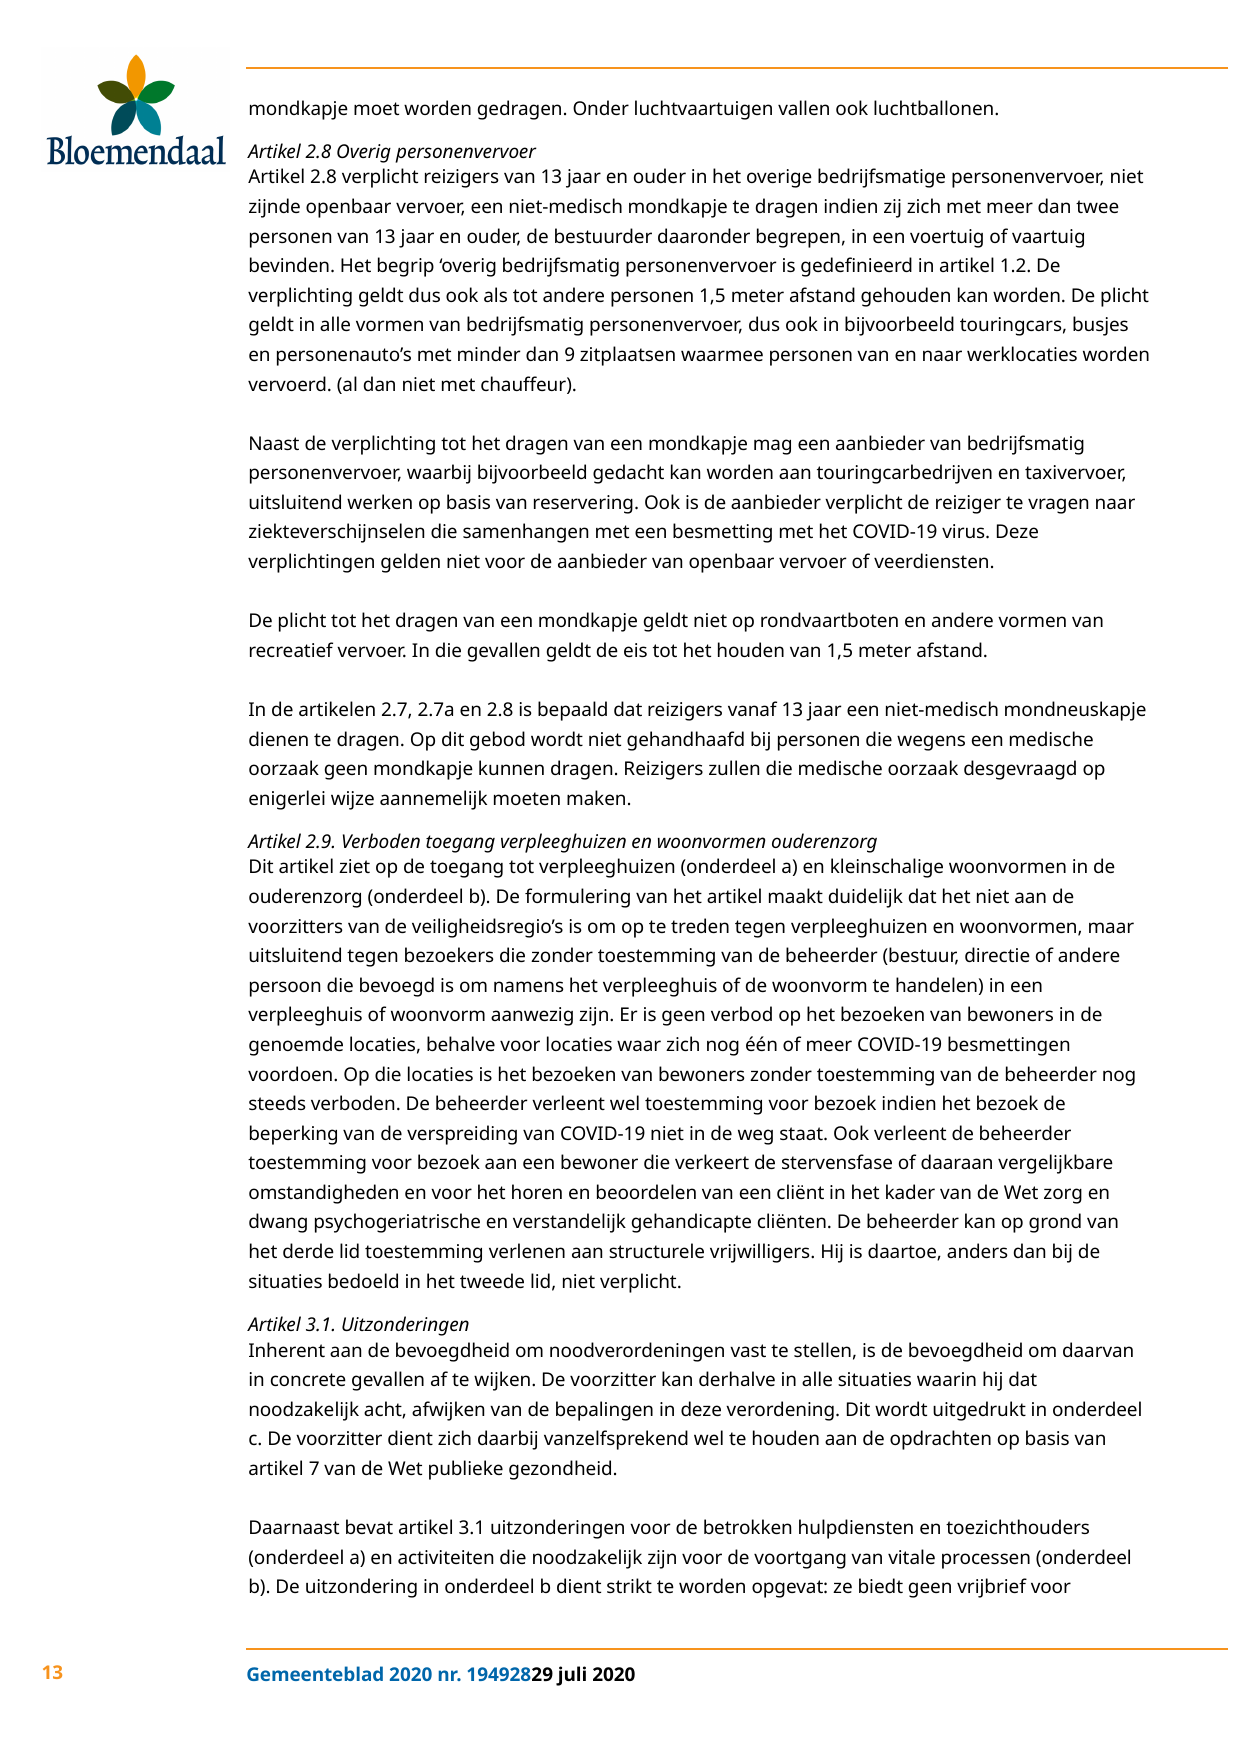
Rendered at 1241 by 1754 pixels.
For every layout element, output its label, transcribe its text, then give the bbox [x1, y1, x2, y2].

text mondkapje moet worden gedragen. Onder luchtvaartuigen vallen ook luchtballonen. [248, 95, 1152, 121]
picture [41, 47, 231, 172]
text Artikel 2.8 verplicht reizigers van 13 jaar en ouder in het overige bedrijfsmatige personenvervoer, niet zijnde openbaar vervoer, een niet-medisch mondkapje te dragen indien zij zich met meer dan twee personen van 13 jaar en ouder, de bestuurder daaronder begrepen, in een voertuig of vaartuig bevinden. Het begrip ‘overig bedrijfsmatig personenvervoer is gedefinieerd in artikel 1.2. De verplichting geldt dus ook als tot andere personen 1,5 meter afstand gehouden kan worden. De plicht geldt in alle vormen van bedrijfsmatig personenvervoer, dus ook in bijvoorbeeld touringcars, busjes en personenauto’s met minder dan 9 zitplaatsen waarmee personen van en naar werklocaties worden vervoerd. (al dan niet met chauffeur). [248, 164, 1152, 396]
text De plicht tot het dragen van een mondkapje geldt niet op rondvaartboten en andere vormen van recreatief vervoer. In die gevallen geldt de eis tot het houden van 1,5 meter afstand. [248, 607, 1152, 663]
text Artikel 3.1. Uitzonderingen [248, 1311, 1152, 1337]
text In de artikelen 2.7, 2.7a en 2.8 is bepaald dat reizigers vanaf 13 jaar een niet-medisch mondneuskapje dienen te dragen. Op dit gebod wordt niet gehandhaafd bij personen die wegens een medische oorzaak geen mondkapje kunnen dragen. Reizigers zullen die medische oorzaak desgevraagd op enigerlei wijze aannemelijk moeten maken. [248, 696, 1152, 811]
text Daarnaast bevat artikel 3.1 uitzonderingen voor de betrokken hulpdiensten en toezichthouders (onderdeel a) en activiteiten die noodzakelijk zijn voor de voortgang van vitale processen (onderdeel b). De uitzondering in onderdeel b dient strikt te worden opgevat: ze biedt geen vrijbrief voor [248, 1514, 1152, 1599]
text Inherent aan de bevoegdheid om noodverordeningen vast te stellen, is de bevoegdheid om daarvan in concrete gevallen af te wijken. De voorzitter kan derhalve in alle situaties waarin hij dat noodzakelijk acht, afwijken van de bepalingen in deze verordening. Dit wordt uitgedrukt in onderdeel c. De voorzitter dient zich daarbij vanzelfsprekend wel te houden aan de opdrachten op basis van artikel 7 van de Wet publieke gezondheid. [248, 1337, 1152, 1481]
text Dit artikel ziet op de toegang tot verpleeghuizen (onderdeel a) en kleinschalige woonvormen in de ouderenzorg (onderdeel b). De formulering van het artikel maakt duidelijk dat het niet aan de voorzitters van de veiligheidsregio’s is om op te treden tegen verpleeghuizen en woonvormen, maar uitsluitend tegen bezoekers die zonder toestemming van de beheerder (bestuur, directie of andere persoon die bevoegd is om namens het verpleeghuis of de woonvorm te handelen) in een verpleeghuis of woonvorm aanwezig zijn. Er is geen verbod op het bezoeken van bewoners in de genoemde locaties, behalve voor locaties waar zich nog één of meer COVID-19 besmettingen voordoen. Op die locaties is het bezoeken van bewoners zonder toestemming van de beheerder nog steeds verboden. De beheerder verleent wel toestemming voor bezoek indien het bezoek de beperking van de verspreiding van COVID-19 niet in de weg staat. Ook verleent de beheerder toestemming voor bezoek aan een bewoner die verkeert de stervensfase of daaraan vergelijkbare omstandigheden en voor het horen en beoordelen van een cliënt in het kader van de Wet zorg en dwang psychogeriatrische en verstandelijk gehandicapte cliënten. De beheerder kan op grond van het derde lid toestemming verlenen aan structurele vrijwilligers. Hij is daartoe, anders dan bij de situaties bedoeld in het tweede lid, niet verplicht. [248, 854, 1152, 1294]
text Naast de verplichting tot het dragen van een mondkapje mag een aanbieder van bedrijfsmatig personenvervoer, waarbij bijvoorbeeld gedacht kan worden aan touringcarbedrijven en taxivervoer, uitsluitend werken op basis van reservering. Ook is de aanbieder verplicht de reiziger te vragen naar ziekteverschijnselen die samenhangen met een besmetting met het COVID-19 virus. Deze verplichtingen gelden niet voor de aanbieder van openbaar vervoer of veerdiensten. [248, 430, 1152, 574]
text Artikel 2.9. Verboden toegang verpleeghuizen en woonvormen ouderenzorg [248, 828, 1152, 854]
text Artikel 2.8 Overig personenvervoer [248, 138, 1152, 164]
